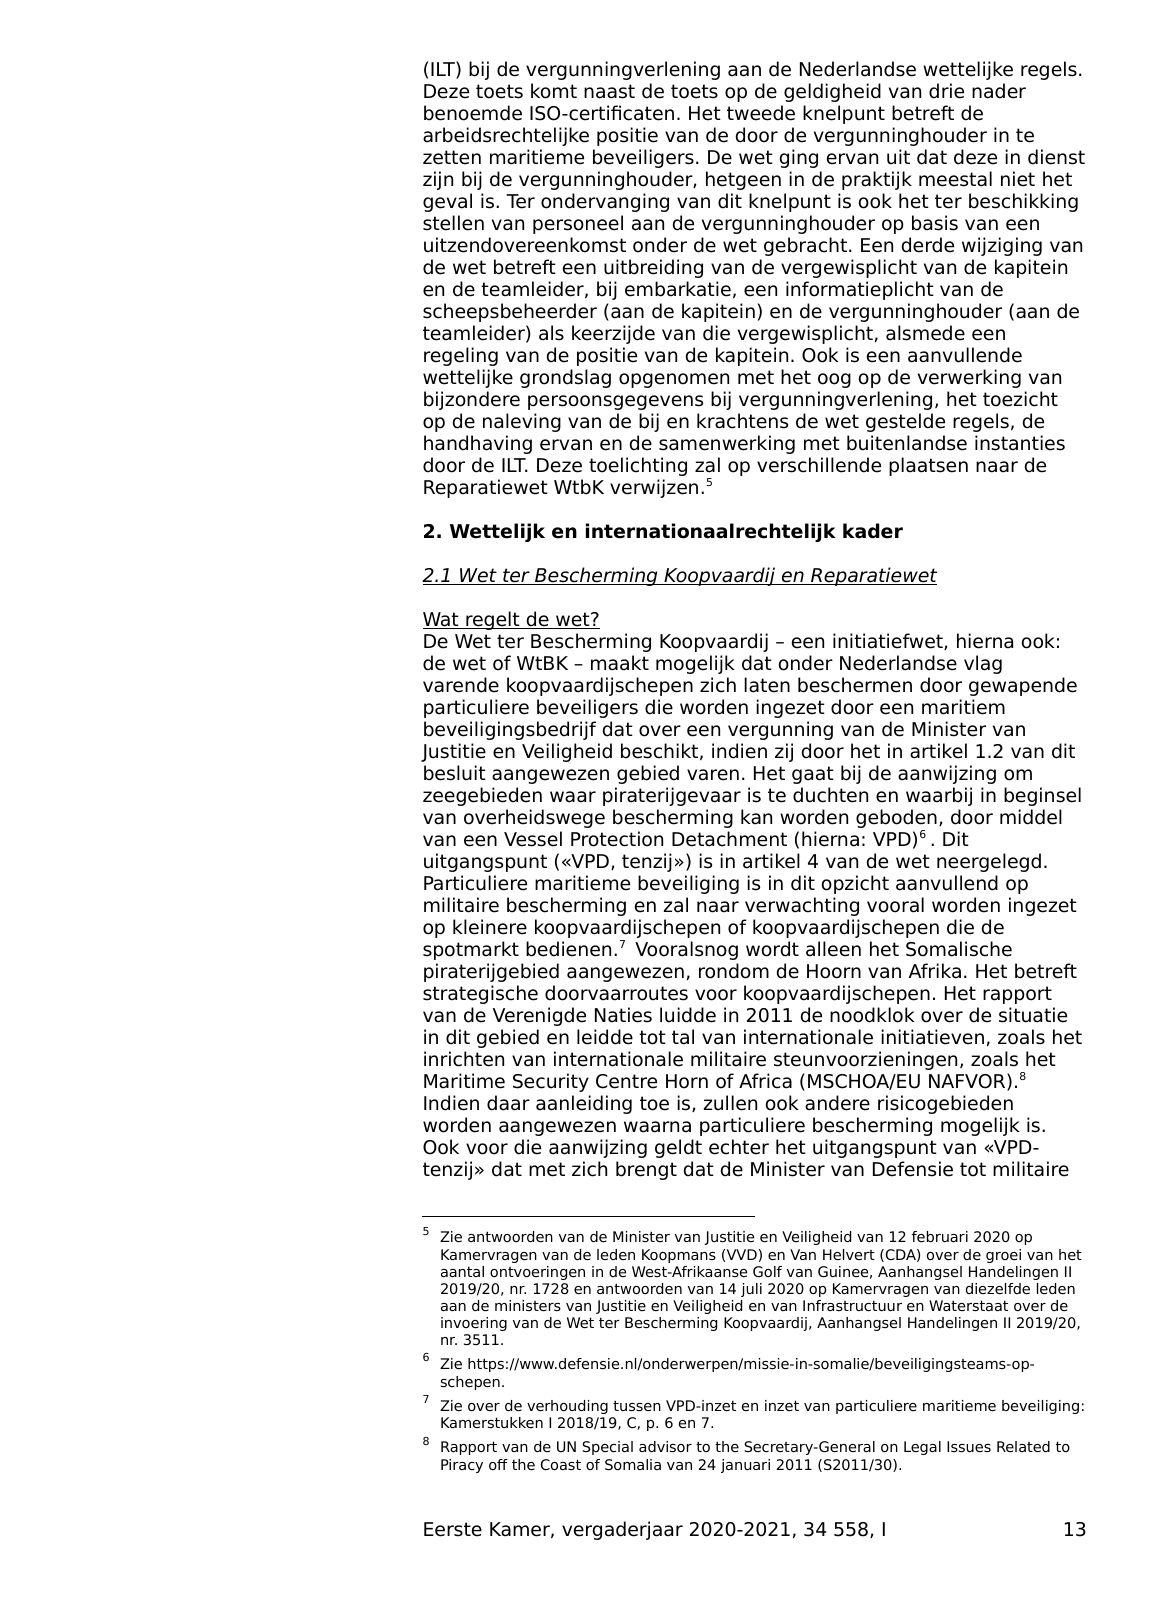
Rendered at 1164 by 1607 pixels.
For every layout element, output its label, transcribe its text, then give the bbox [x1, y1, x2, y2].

text Zie https://www.defensie.nl/onderwerpen/missie-in-somalie/beveiligingsteams-op-schepen. [422, 1352, 1087, 1391]
subtitle 2.1 Wet ter Bescherming Koopvaardij en Reparatiewet [422, 565, 1087, 587]
text Rapport van de UN Special advisor to the Secretary-General on Legal Issues Related to Piracy off the Coast of Somalia van 24 januari 2011 (S2011/30). [422, 1435, 1087, 1474]
subtitle 2. Wettelijk en internationaalrechtelijk kader [422, 521, 1087, 543]
text (ILT) bij de vergunningverlening aan de Nederlandse wettelijke regels. Deze toets komt naast de toets op de geldigheid van drie nader benoemde ISO-certificaten. Het tweede knelpunt betreft de arbeidsrechtelijke positie van de door de vergunninghouder in te zetten maritieme beveiligers. De wet ging ervan uit dat deze in dienst zijn bij de vergunninghouder, hetgeen in de praktijk meestal niet het geval is. Ter ondervanging van dit knelpunt is ook het ter beschikking stellen van personeel aan de vergunninghouder op basis van een uitzendovereenkomst onder de wet gebracht. Een derde wijziging van de wet betreft een uitbreiding van de vergewisplicht van de kapitein en de teamleider, bij embarkatie, een informatieplicht van de scheepsbeheerder (aan de kapitein) en de vergunninghouder (aan de teamleider) als keerzijde van die vergewisplicht, alsmede een regeling van de positie van de kapitein. Ook is een aanvullende wettelijke grondslag opgenomen met het oog op de verwerking van bijzondere persoonsgegevens bij vergunningverlening, het toezicht op de naleving van de bij en krachtens de wet gestelde regels, de handhaving ervan en de samenwerking met buitenlandse instanties door de ILT. Deze toelichting zal op verschillende plaatsen naar de Reparatiewet WtbK verwijzen. [422, 59, 1087, 499]
text Zie antwoorden van de Minister van Justitie en Veiligheid van 12 februari 2020 op Kamervragen van de leden Koopmans (VVD) en Van Helvert (CDA) over de groei van het aantal ontvoeringen in de West-Afrikaanse Golf van Guinee, Aanhangsel Handelingen II 2019/20, nr. 1728 en antwoorden van 14 juli 2020 op Kamervragen van diezelfde leden aan de ministers van Justitie en Veiligheid en van Infrastructuur en Waterstaat over de invoering van de Wet ter Bescherming Koopvaardij, Aanhangsel Handelingen II 2019/20, nr. 3511. [422, 1225, 1087, 1349]
text Zie over de verhouding tussen VPD-inzet en inzet van particuliere maritieme beveiliging: Kamerstukken I 2018/19, C, p. 6 en 7. [422, 1393, 1087, 1432]
text De Wet ter Bescherming Koopvaardij – een initiatiefwet, hierna ook: de wet of WtBK – maakt mogelijk dat onder Nederlandse vlag varende koopvaardijschepen zich laten beschermen door gewapende particuliere beveiligers die worden ingezet door een maritiem beveiligingsbedrijf dat over een vergunning van de Minister van Justitie en Veiligheid beschikt, indien zij door het in artikel 1.2 van dit besluit aangewezen gebied varen. Het gaat bij de aanwijzing om zeegebieden waar piraterijgevaar is te duchten en waarbij in beginsel van overheidswege bescherming kan worden geboden, door middel van een Vessel Protection Detachment (hierna: VPD). Dit uitgangspunt («VPD, tenzij») is in artikel 4 van de wet neergelegd. Particuliere maritieme beveiliging is in dit opzicht aanvullend op militaire bescherming en zal naar verwachting vooral worden ingezet op kleinere koopvaardijschepen of koopvaardijschepen die de spotmarkt bedienen. Vooralsnog wordt alleen het Somalische piraterijgebied aangewezen, rondom de Hoorn van Afrika. Het betreft strategische doorvaarroutes voor koopvaardijschepen. Het rapport van de Verenigde Naties luidde in 2011 de noodklok over de situatie in dit gebied en leidde tot tal van internationale initiatieven, zoals het inrichten van internationale militaire steunvoorzieningen, zoals het Maritime Security Centre Horn of Africa (MSCHOA/EU NAFVOR). Indien daar aanleiding toe is, zullen ook andere risicogebieden worden aangewezen waarna particuliere bescherming mogelijk is. Ook voor die aanwijzing geldt echter het uitgangspunt van «VPD-tenzij» dat met zich brengt dat de Minister van Defensie tot militaire [422, 631, 1087, 1181]
text Wat regelt de wet? [422, 609, 1087, 631]
